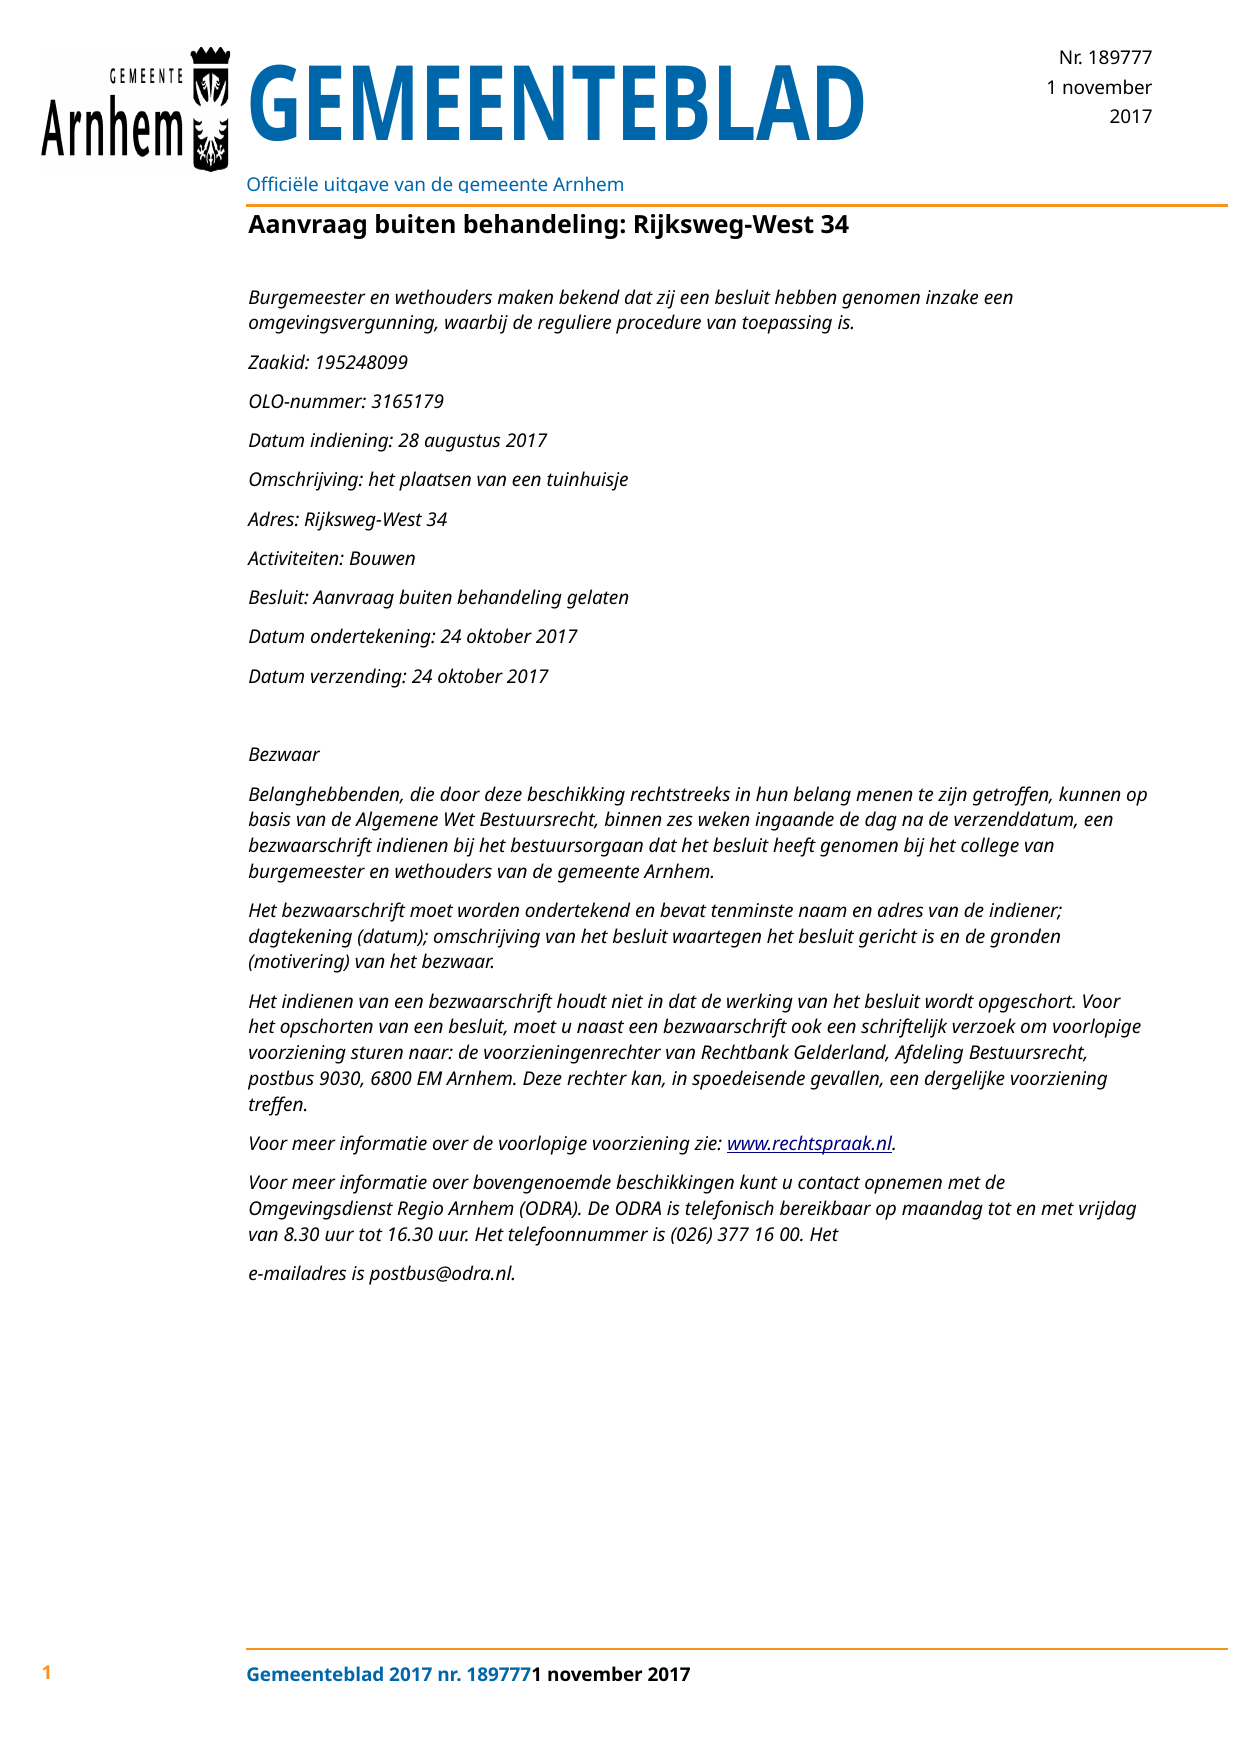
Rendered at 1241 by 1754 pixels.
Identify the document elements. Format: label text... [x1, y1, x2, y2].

text Datum indiening: 28 augustus 2017 [248, 427, 1152, 453]
text Datum ondertekening: 24 oktober 2017 [248, 624, 1152, 649]
text Zaakid: 195248099 [248, 349, 1152, 374]
text Voor meer informatie over bovengenoemde beschikkingen kunt u contact opnemen met de Omgevingsdienst Regio Arnhem (ODRA). De ODRA is telefonisch bereikbaar op maandag tot en met vrijdag van 8.30 uur tot 16.30 uur. Het telefoonnummer is (026) 377 16 00. Het [248, 1169, 1152, 1247]
text Besluit: Aanvraag buiten behandeling gelaten [248, 584, 1152, 610]
text e-mailadres is postbus@odra.nl. [248, 1260, 1152, 1286]
text Burgemeester en wethouders maken bekend dat zij een besluit hebben genomen inzake een omgevingsvergunning, waarbij de reguliere procedure van toepassing is. [248, 284, 1152, 335]
text Omschrijving: het plaatsen van een tuinhuisje [248, 467, 1152, 492]
text Belanghebbenden, die door deze beschikking rechtstreeks in hun belang menen te zijn getroffen, kunnen op basis van de Algemene Wet Bestuursrecht, binnen zes weken ingaande de dag na de verzenddatum, een bezwaarschrift indienen bij het bestuursorgaan dat het besluit heeft genomen bij het college van burgemeester en wethouders van de gemeente Arnhem. [248, 781, 1152, 884]
text Datum verzending: 24 oktober 2017 [248, 663, 1152, 689]
text Voor meer informatie over de voorlopige voorziening zie: www.rechtspraak.nl. [248, 1130, 1152, 1156]
text Bezwaar [248, 742, 1152, 767]
text OLO-nummer: 3165179 [248, 388, 1152, 414]
text Het indienen van een bezwaarschrift houdt niet in dat de werking van het besluit wordt opgeschort. Voor het opschorten van een besluit, moet u naast een bezwaarschrift ook een schriftelijk verzoek om voorlopige voorziening sturen naar: de voorzieningenrechter van Rechtbank Gelderland, Afdeling Bestuursrecht, postbus 9030, 6800 EM Arnhem. Deze rechter kan, in spoedeisende gevallen, een dergelijke voorziening treffen. [248, 988, 1152, 1117]
text Het bezwaarschrift moet worden ondertekend en bevat tenminste naam en adres van de indiener; dagtekening (datum); omschrijving van het besluit waartegen het besluit gericht is en de gronden (motivering) van het bezwaar. [248, 897, 1152, 974]
text Aanvraag buiten behandeling: Rijksweg-West 34 [248, 207, 1152, 241]
picture [41, 47, 231, 172]
text Adres: Rijksweg-West 34 [248, 506, 1152, 532]
text Activiteiten: Bouwen [248, 545, 1152, 571]
